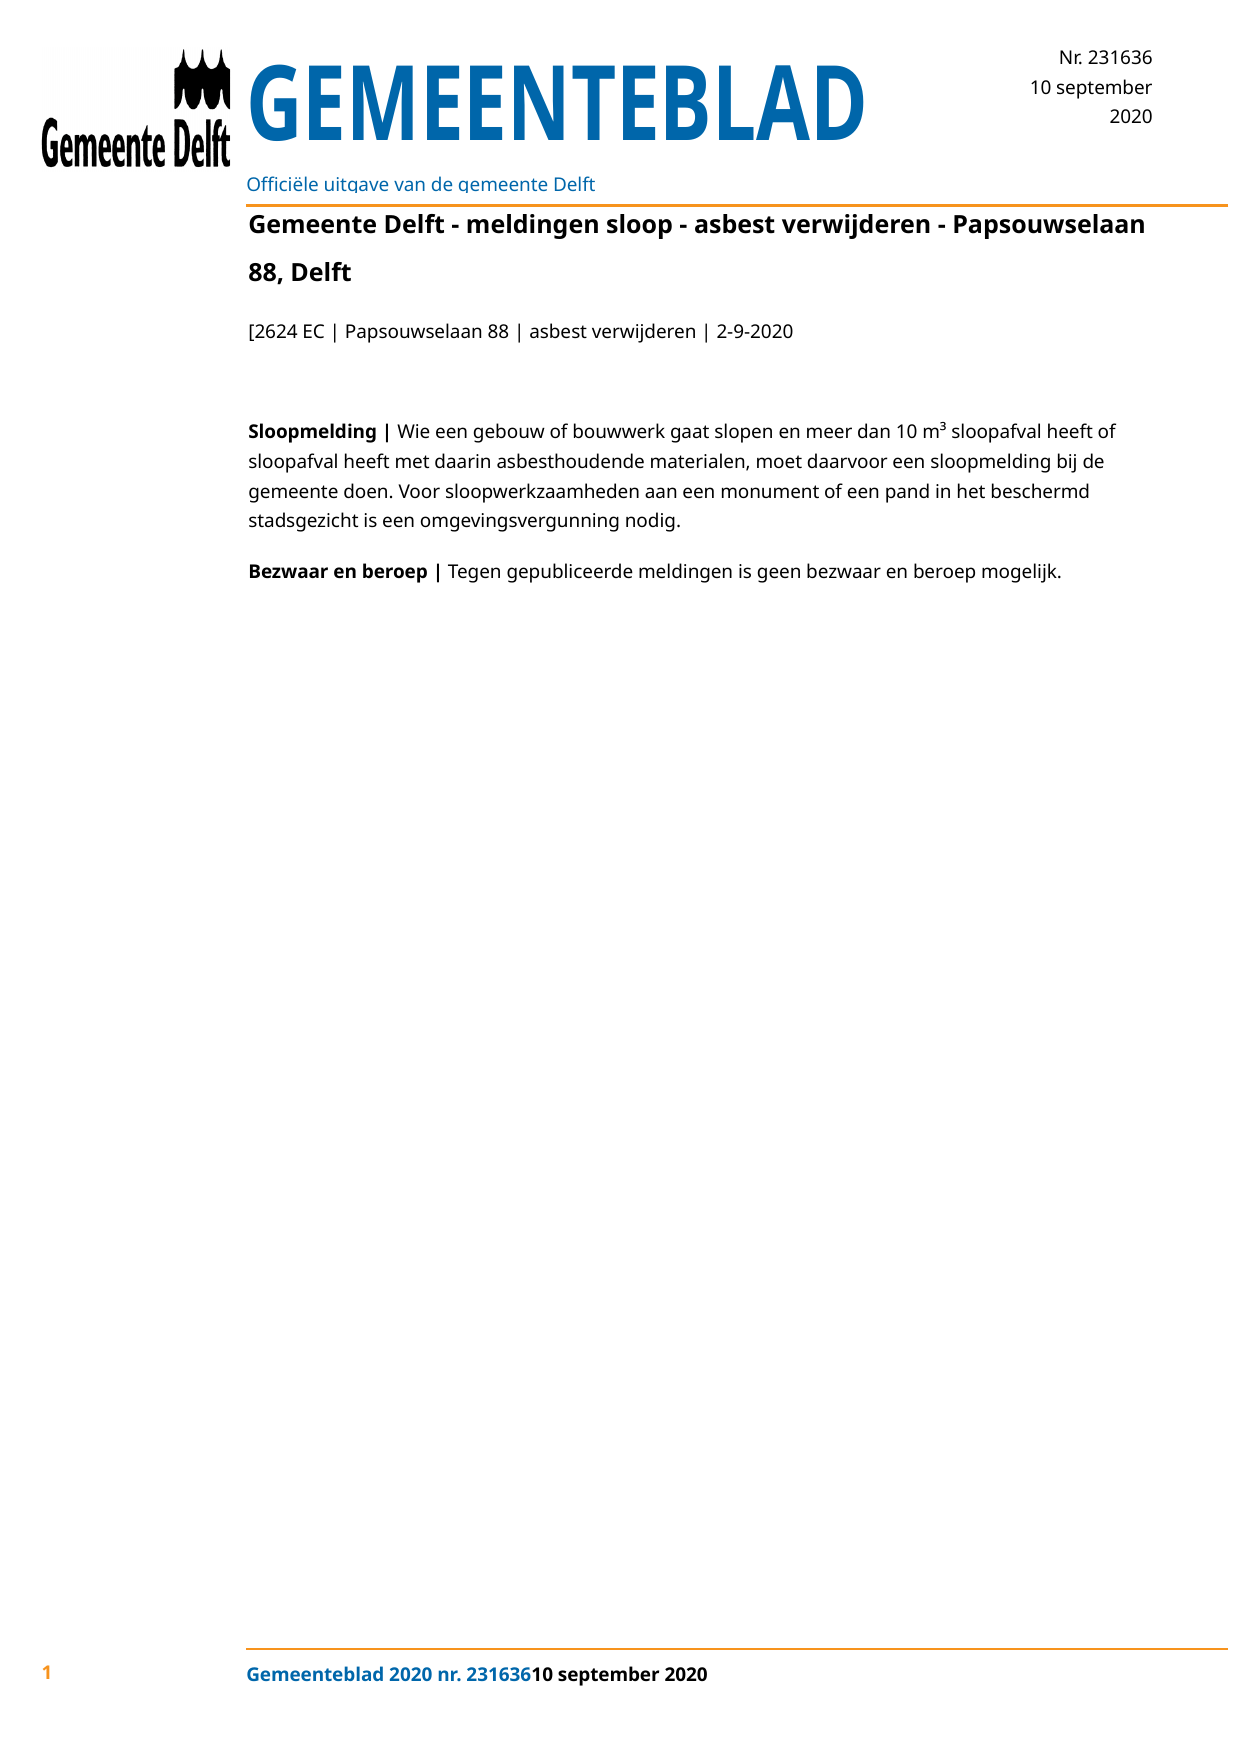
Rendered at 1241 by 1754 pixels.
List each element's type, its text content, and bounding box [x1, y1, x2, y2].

text [2624 EC | Papsouwselaan 88 | asbest verwijderen | 2-9-2020 [248, 318, 1152, 344]
text Gemeente Delft - meldingen sloop - asbest verwijderen - Papsouwselaan 88, Delft [248, 207, 1152, 288]
picture [41, 47, 231, 172]
text Sloopmelding | Wie een gebouw of bouwwerk gaat slopen en meer dan 10 m³ sloopafval heeft of sloopafval heeft met daarin asbesthoudende materialen, moet daarvoor een sloopmelding bij de gemeente doen. Voor sloopwerkzaamheden aan een monument of een pand in het beschermd stadsgezicht is een omgevingsvergunning nodig. [248, 419, 1152, 533]
text Bezwaar en beroep | Tegen gepubliceerde meldingen is geen bezwaar en beroep mogelijk. [248, 558, 1152, 584]
